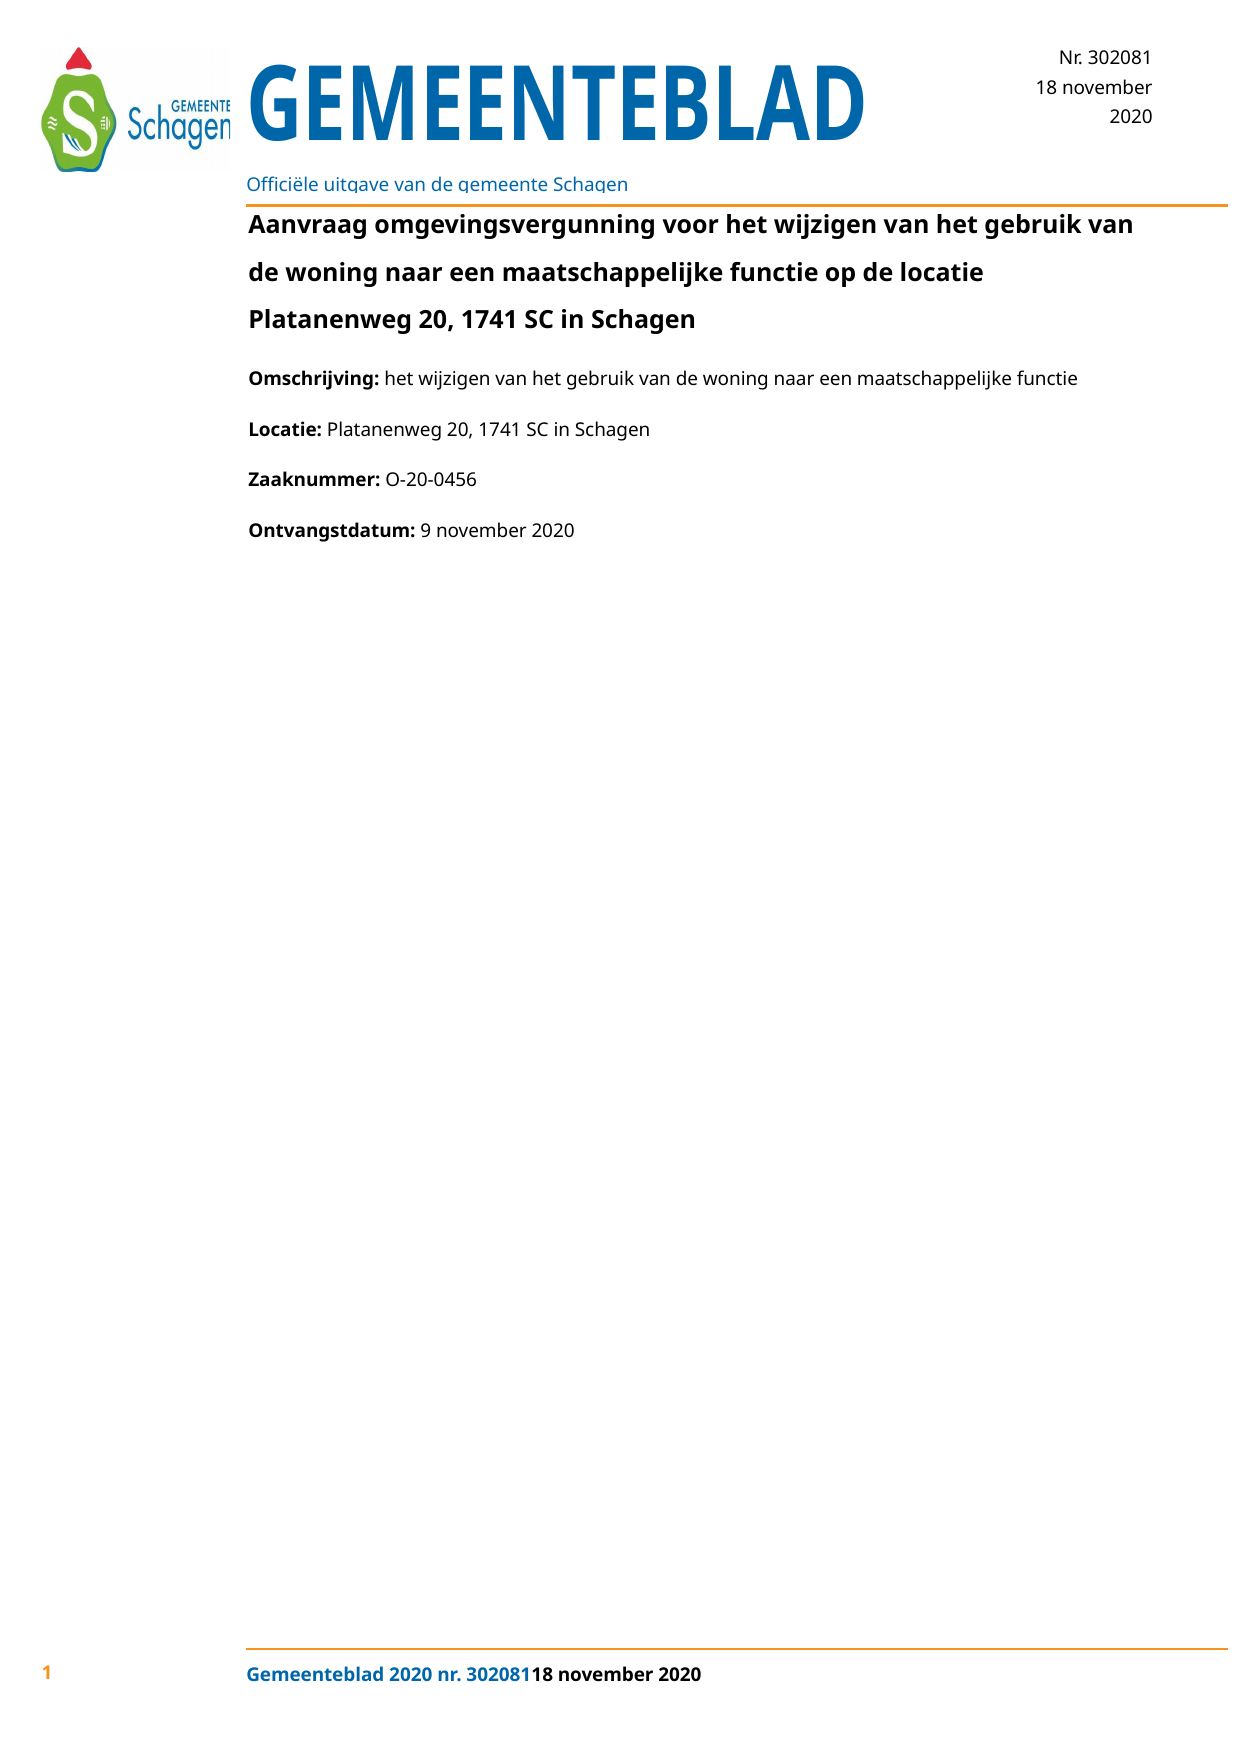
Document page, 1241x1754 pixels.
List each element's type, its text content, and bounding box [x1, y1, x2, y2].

text Omschrijving: het wijzigen van het gebruik van de woning naar een maatschappelijke functie [248, 366, 1152, 391]
text Locatie: Platanenweg 20, 1741 SC in Schagen [248, 416, 1152, 442]
picture [41, 47, 231, 172]
text Ontvangstdatum: 9 november 2020 [248, 517, 1152, 542]
text Aanvraag omgevingsvergunning voor het wijzigen van het gebruik van de woning naar een maatschappelijke functie op de locatie Platanenweg 20, 1741 SC in Schagen [248, 207, 1152, 336]
text Zaaknummer: O-20-0456 [248, 466, 1152, 492]
